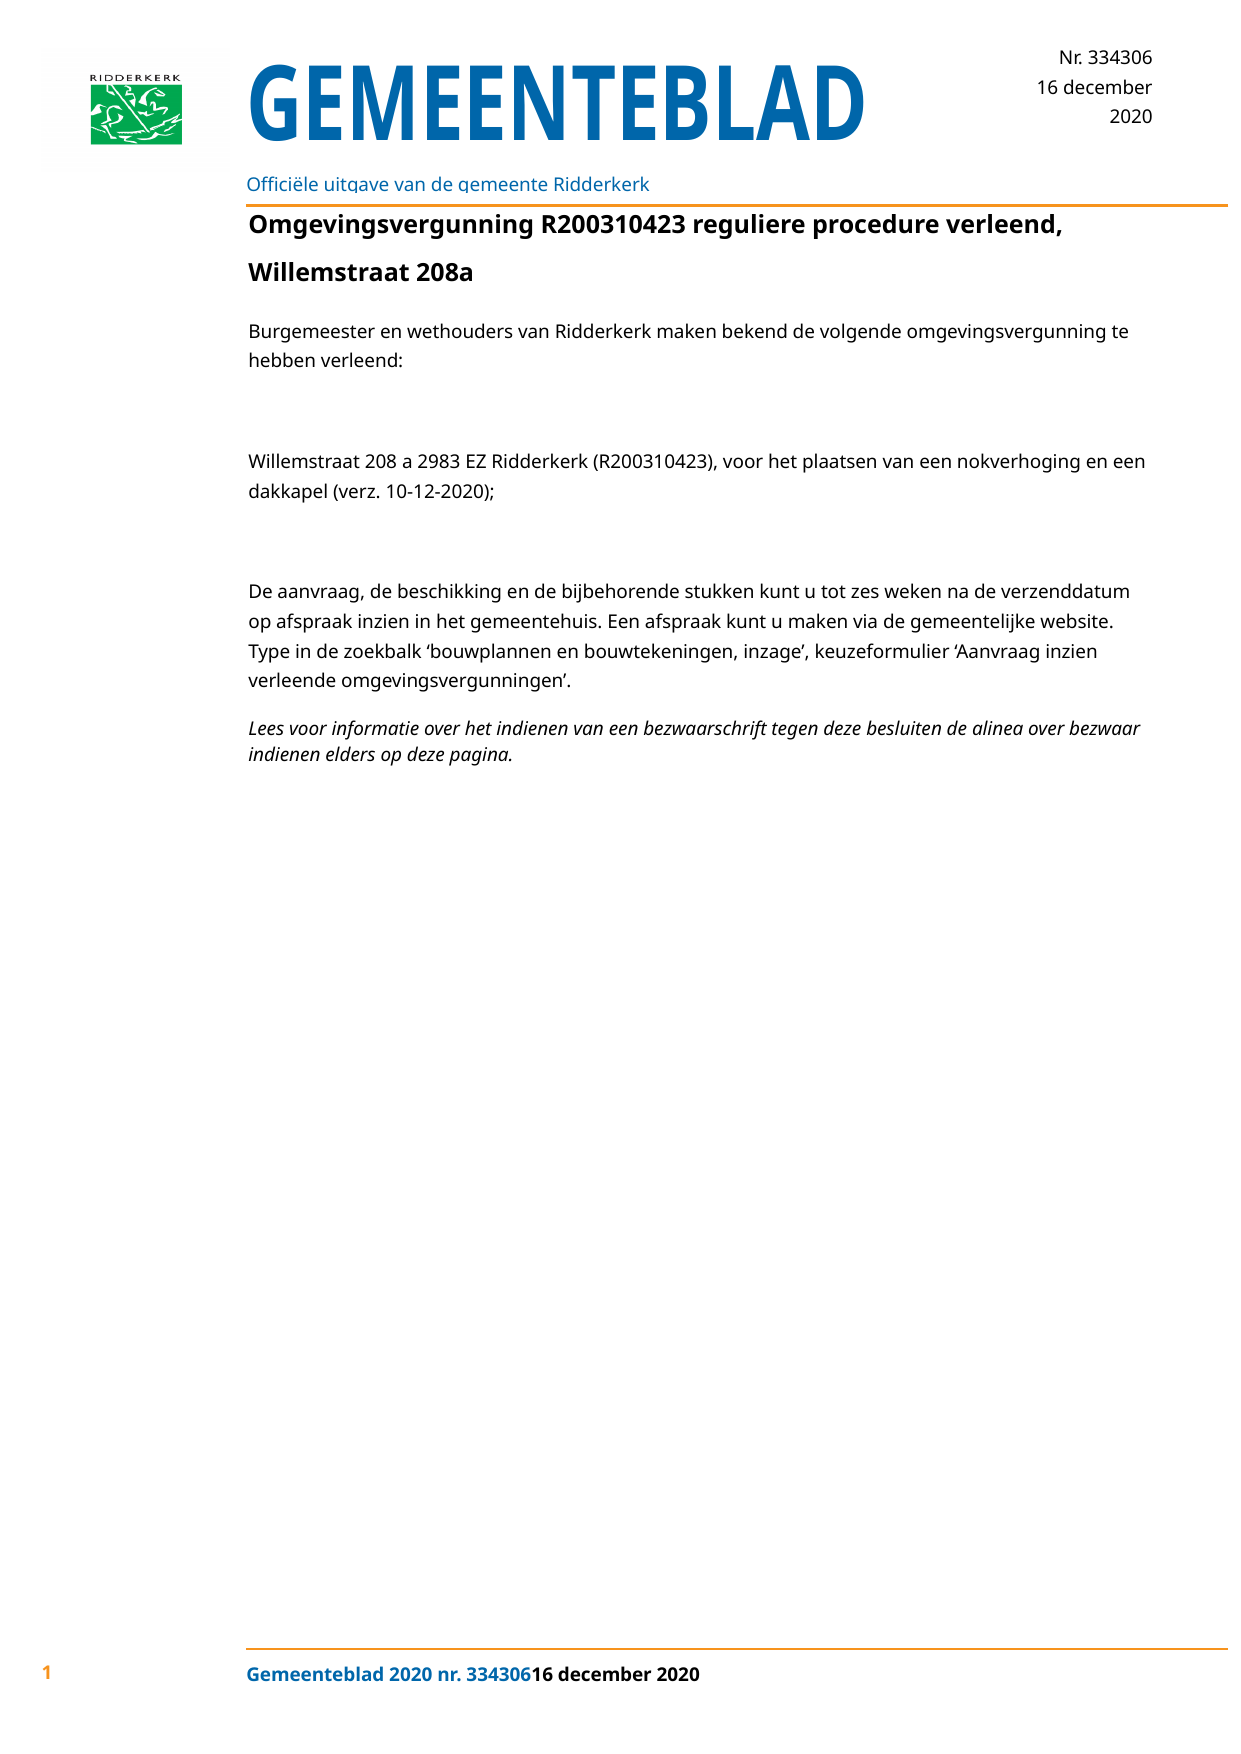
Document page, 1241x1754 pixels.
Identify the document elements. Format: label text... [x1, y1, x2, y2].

picture [41, 47, 231, 172]
text Burgemeester en wethouders van Ridderkerk maken bekend de volgende omgevingsvergunning te hebben verleend: [248, 318, 1152, 373]
text Willemstraat 208 a 2983 EZ Ridderkerk (R200310423), voor het plaatsen van een nokverhoging en een dakkapel (verz. 10-12-2020); [248, 448, 1152, 504]
text De aanvraag, de beschikking en de bijbehorende stukken kunt u tot zes weken na de verzenddatum op afspraak inzien in het gemeentehuis. Een afspraak kunt u maken via de gemeentelijke website. Type in de zoekbalk ‘bouwplannen en bouwtekeningen, inzage’, keuzeformulier ‘Aanvraag inzien verleende omgevingsvergunningen’. [248, 579, 1152, 693]
text Omgevingsvergunning R200310423 reguliere procedure verleend, Willemstraat 208a [248, 207, 1152, 288]
text Lees voor informatie over het indienen van een bezwaarschrift tegen deze besluiten de alinea over bezwaar indienen elders op deze pagina. [248, 715, 1152, 767]
